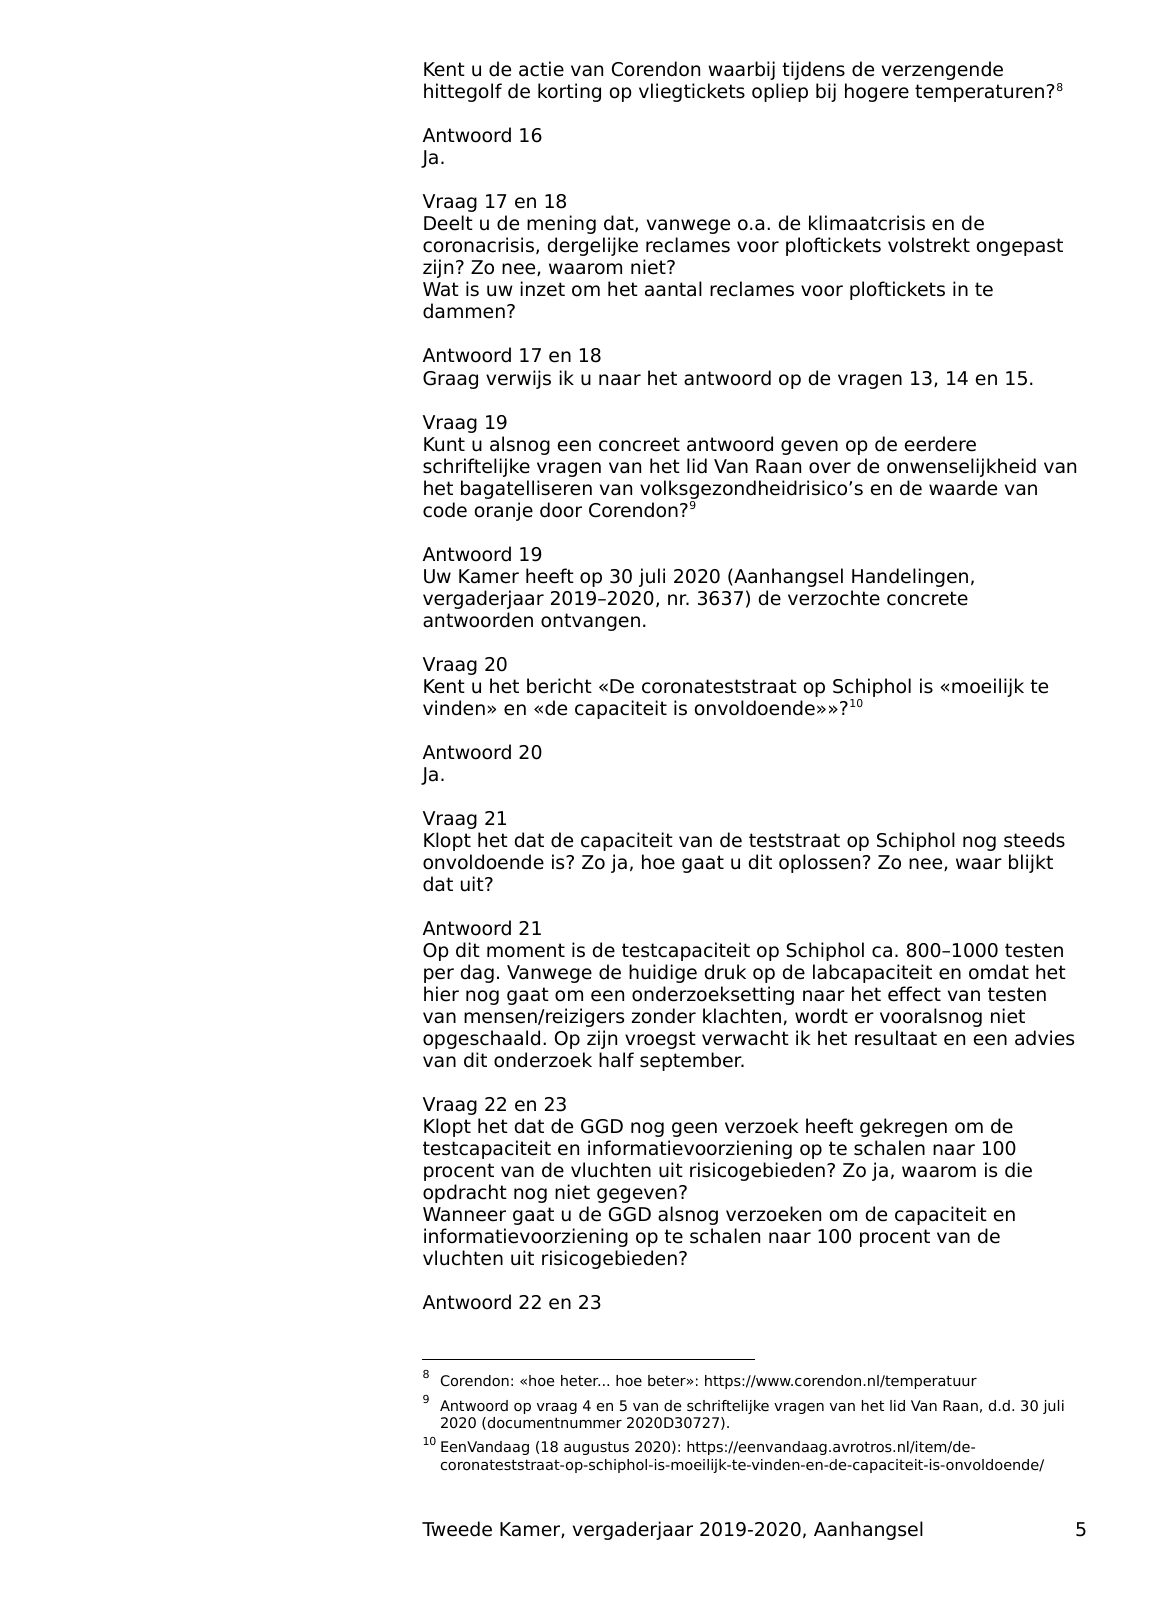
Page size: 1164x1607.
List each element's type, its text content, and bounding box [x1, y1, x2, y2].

text Vraag 19 [422, 412, 1087, 433]
text EenVandaag (18 augustus 2020): https://eenvandaag.avrotros.nl/item/de-coronateststraat-op-schiphol-is-moeilijk-te-vinden-en-de-capaciteit-is-onvoldoende/ [422, 1435, 1087, 1474]
text Antwoord 19 [422, 544, 1087, 566]
text Kent u de actie van Corendon waarbij tijdens de verzengende hittegolf de korting op vliegtickets opliep bij hogere temperaturen? [422, 59, 1087, 103]
text Graag verwijs ik u naar het antwoord op de vragen 13, 14 en 15. [422, 367, 1087, 389]
text Deelt u de mening dat, vanwege o.a. de klimaatcrisis en de coronacrisis, dergelijke reclames voor ploftickets volstrekt ongepast zijn? Zo nee, waarom niet? [422, 213, 1087, 279]
text Antwoord 16 [422, 125, 1087, 147]
text Antwoord 21 [422, 918, 1087, 940]
text Vraag 17 en 18 [422, 191, 1087, 213]
text Klopt het dat de capaciteit van de teststraat op Schiphol nog steeds onvoldoende is? Zo ja, hoe gaat u dit oplossen? Zo nee, waar blijkt dat uit? [422, 830, 1087, 896]
text Vraag 20 [422, 654, 1087, 676]
text Kunt u alsnog een concreet antwoord geven op de eerdere schriftelijke vragen van het lid Van Raan over de onwenselijkheid van het bagatelliseren van volksgezondheidrisico’s en de waarde van code oranje door Corendon? [422, 433, 1087, 521]
text Corendon: «hoe heter... hoe beter»: https://www.corendon.nl/temperatuur [422, 1368, 1087, 1391]
text Klopt het dat de GGD nog geen verzoek heeft gekregen om de testcapaciteit en informatievoorziening op te schalen naar 100 procent van de vluchten uit risicogebieden? Zo ja, waarom is die opdracht nog niet gegeven? [422, 1116, 1087, 1204]
text Antwoord 20 [422, 742, 1087, 764]
text Ja. [422, 147, 1087, 169]
text Op dit moment is de testcapaciteit op Schiphol ca. 800–1000 testen per dag. Vanwege de huidige druk op de labcapaciteit en omdat het hier nog gaat om een onderzoeksetting naar het effect van testen van mensen/reizigers zonder klachten, wordt er vooralsnog niet opgeschaald. Op zijn vroegst verwacht ik het resultaat en een advies van dit onderzoek half september. [422, 940, 1087, 1072]
text Vraag 22 en 23 [422, 1094, 1087, 1116]
text Antwoord op vraag 4 en 5 van de schriftelijke vragen van het lid Van Raan, d.d. 30 juli 2020 (documentnummer 2020D30727). [422, 1393, 1087, 1432]
text Wat is uw inzet om het aantal reclames voor ploftickets in te dammen? [422, 279, 1087, 323]
text Antwoord 17 en 18 [422, 345, 1087, 367]
text Uw Kamer heeft op 30 juli 2020 (Aanhangsel Handelingen, vergaderjaar 2019–2020, nr. 3637) de verzochte concrete antwoorden ontvangen. [422, 566, 1087, 632]
text Wanneer gaat u de GGD alsnog verzoeken om de capaciteit en informatievoorziening op te schalen naar 100 procent van de vluchten uit risicogebieden? [422, 1204, 1087, 1270]
text Ja. [422, 764, 1087, 786]
text Antwoord 22 en 23 [422, 1292, 1087, 1314]
text Vraag 21 [422, 808, 1087, 830]
text Kent u het bericht «De coronateststraat op Schiphol is «moeilijk te vinden» en «de capaciteit is onvoldoende»»? [422, 676, 1087, 720]
